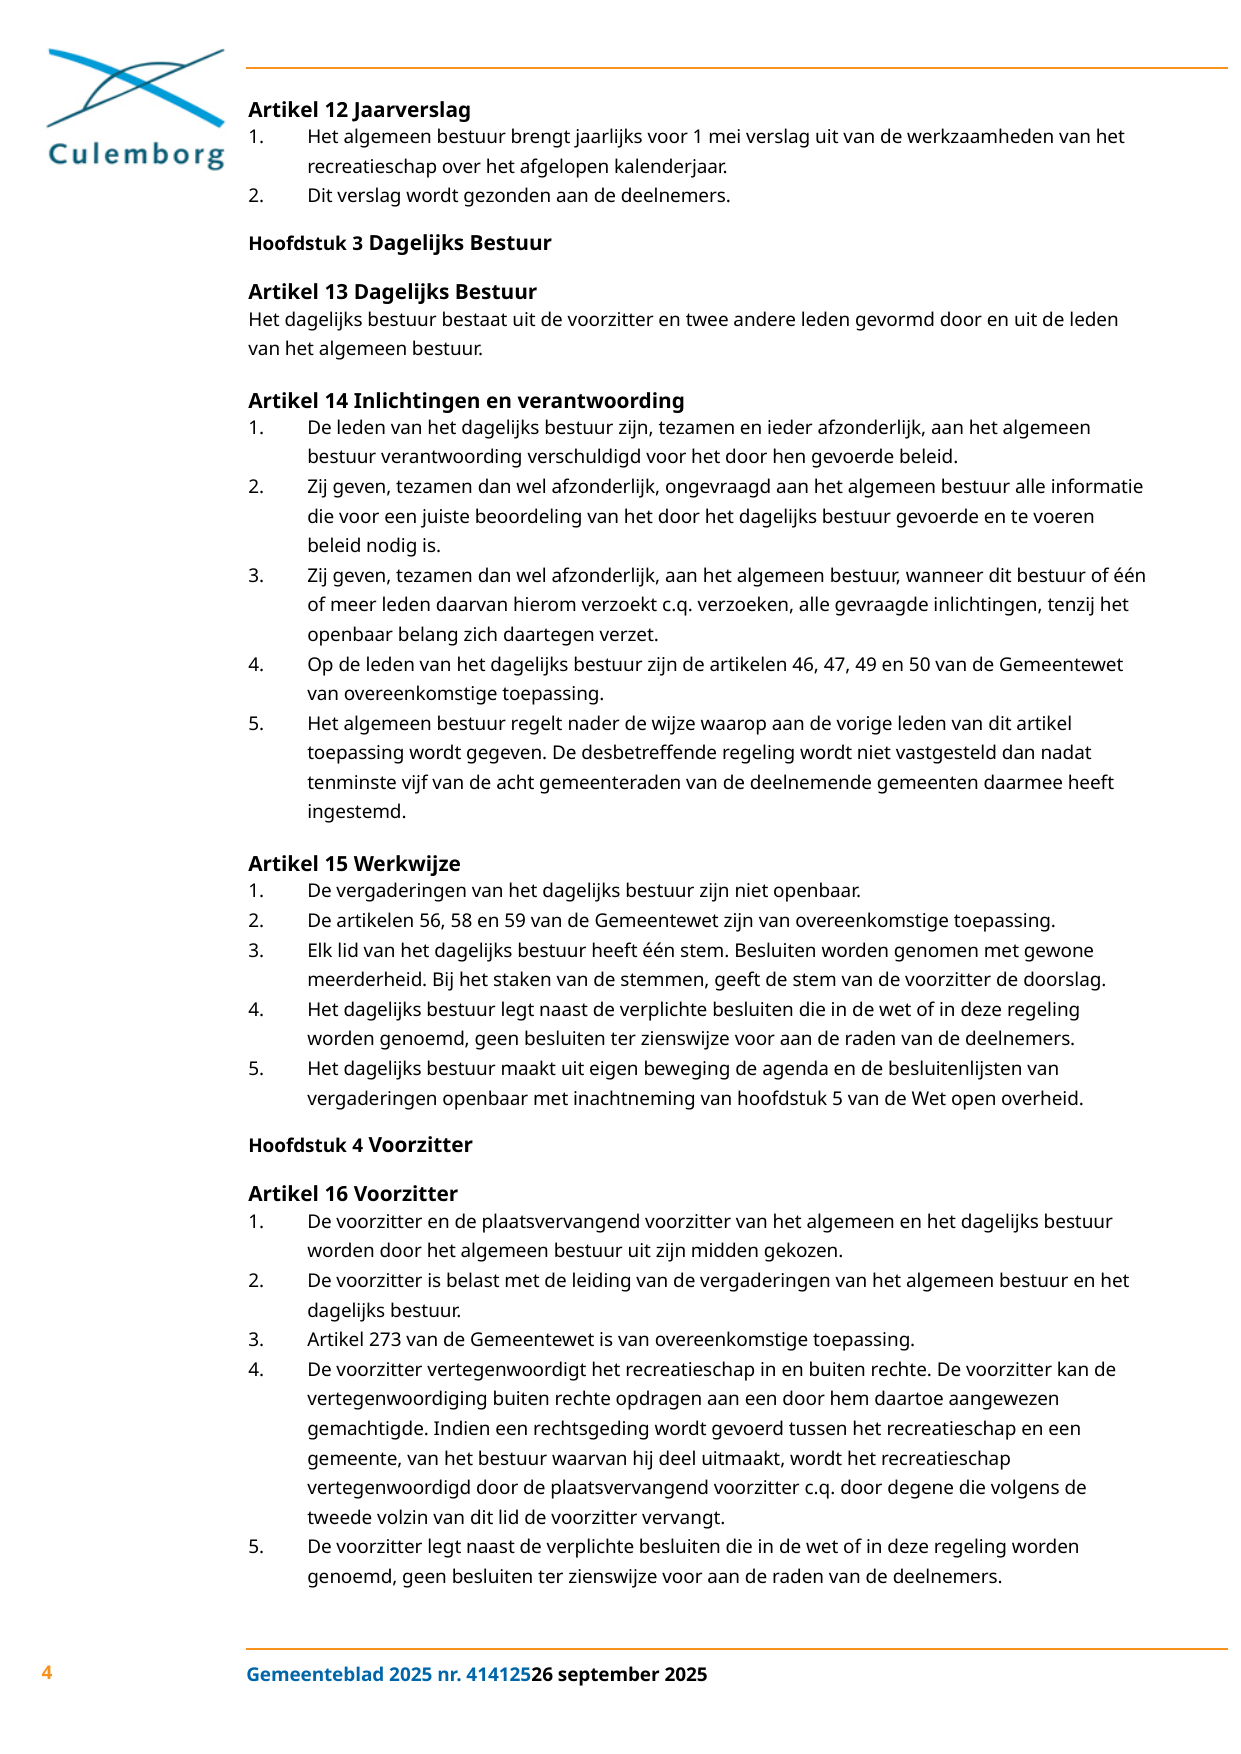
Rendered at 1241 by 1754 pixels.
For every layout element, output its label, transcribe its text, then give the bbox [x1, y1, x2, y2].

list Het dagelijks bestuur legt naast de verplichte besluiten die in de wet of in deze regeling worden genoemd, geen besluiten ter zienswijze voor aan de raden van de deelnemers. [248, 996, 1152, 1051]
text Artikel 13 Dagelijks Bestuur [248, 277, 1152, 306]
list Het dagelijks bestuur maakt uit eigen beweging de agenda en de besluitenlijsten van vergaderingen openbaar met inachtneming van hoofdstuk 5 van de Wet open overheid. [248, 1055, 1152, 1110]
text Artikel 14 Inlichtingen en verantwoording [248, 386, 1152, 414]
list De voorzitter en de plaatsvervangend voorzitter van het algemeen en het dagelijks bestuur worden door het algemeen bestuur uit zijn midden gekozen. [248, 1208, 1152, 1263]
list Op de leden van het dagelijks bestuur zijn de artikelen 46, 47, 49 en 50 van de Gemeentewet van overeenkomstige toepassing. [248, 651, 1152, 706]
list De leden van het dagelijks bestuur zijn, tezamen en ieder afzonderlijk, aan het algemeen bestuur verantwoording verschuldigd voor het door hen gevoerde beleid. [248, 414, 1152, 469]
text Artikel 16 Voorzitter [248, 1179, 1152, 1208]
list Dit verslag wordt gezonden aan de deelnemers. [248, 182, 1152, 208]
picture [41, 47, 231, 172]
list De artikelen 56, 58 en 59 van de Gemeentewet zijn van overeenkomstige toepassing. [248, 907, 1152, 933]
text Hoofdstuk 4 Voorzitter [248, 1130, 1152, 1159]
list De voorzitter vertegenwoordigt het recreatieschap in en buiten rechte. De voorzitter kan de vertegenwoordiging buiten rechte opdragen aan een door hem daartoe aangewezen gemachtigde. Indien een rechtsgeding wordt gevoerd tussen het recreatieschap en een gemeente, van het bestuur waarvan hij deel uitmaakt, wordt het recreatieschap vertegenwoordigd door de plaatsvervangend voorzitter c.q. door degene die volgens de tweede volzin van dit lid de voorzitter vervangt. [248, 1356, 1152, 1529]
list Zij geven, tezamen dan wel afzonderlijk, aan het algemeen bestuur, wanneer dit bestuur of één of meer leden daarvan hierom verzoekt c.q. verzoeken, alle gevraagde inlichtingen, tenzij het openbaar belang zich daartegen verzet. [248, 562, 1152, 647]
list De voorzitter is belast met de leiding van de vergaderingen van het algemeen bestuur en het dagelijks bestuur. [248, 1267, 1152, 1322]
text Het dagelijks bestuur bestaat uit de voorzitter en twee andere leden gevormd door en uit de leden van het algemeen bestuur. [248, 306, 1152, 361]
list De voorzitter legt naast de verplichte besluiten die in de wet of in deze regeling worden genoemd, geen besluiten ter zienswijze voor aan de raden van de deelnemers. [248, 1533, 1152, 1589]
list Het algemeen bestuur regelt nader de wijze waarop aan de vorige leden van dit artikel toepassing wordt gegeven. De desbetreffende regeling wordt niet vastgesteld dan nadat tenminste vijf van de acht gemeenteraden van de deelnemende gemeenten daarmee heeft ingestemd. [248, 710, 1152, 824]
list Het algemeen bestuur brengt jaarlijks voor 1 mei verslag uit van de werkzaamheden van het recreatieschap over het afgelopen kalenderjaar. [248, 123, 1152, 178]
list De vergaderingen van het dagelijks bestuur zijn niet openbaar. [248, 878, 1152, 903]
text Artikel 12 Jaarverslag [248, 95, 1152, 123]
list Elk lid van het dagelijks bestuur heeft één stem. Besluiten worden genomen met gewone meerderheid. Bij het staken van de stemmen, geeft de stem van de voorzitter de doorslag. [248, 937, 1152, 992]
text Hoofdstuk 3 Dagelijks Bestuur [248, 228, 1152, 256]
list Zij geven, tezamen dan wel afzonderlijk, ongevraagd aan het algemeen bestuur alle informatie die voor een juiste beoordeling van het door het dagelijks bestuur gevoerde en te voeren beleid nodig is. [248, 473, 1152, 558]
list Artikel 273 van de Gemeentewet is van overeenkomstige toepassing. [248, 1326, 1152, 1352]
text Artikel 15 Werkwijze [248, 849, 1152, 878]
